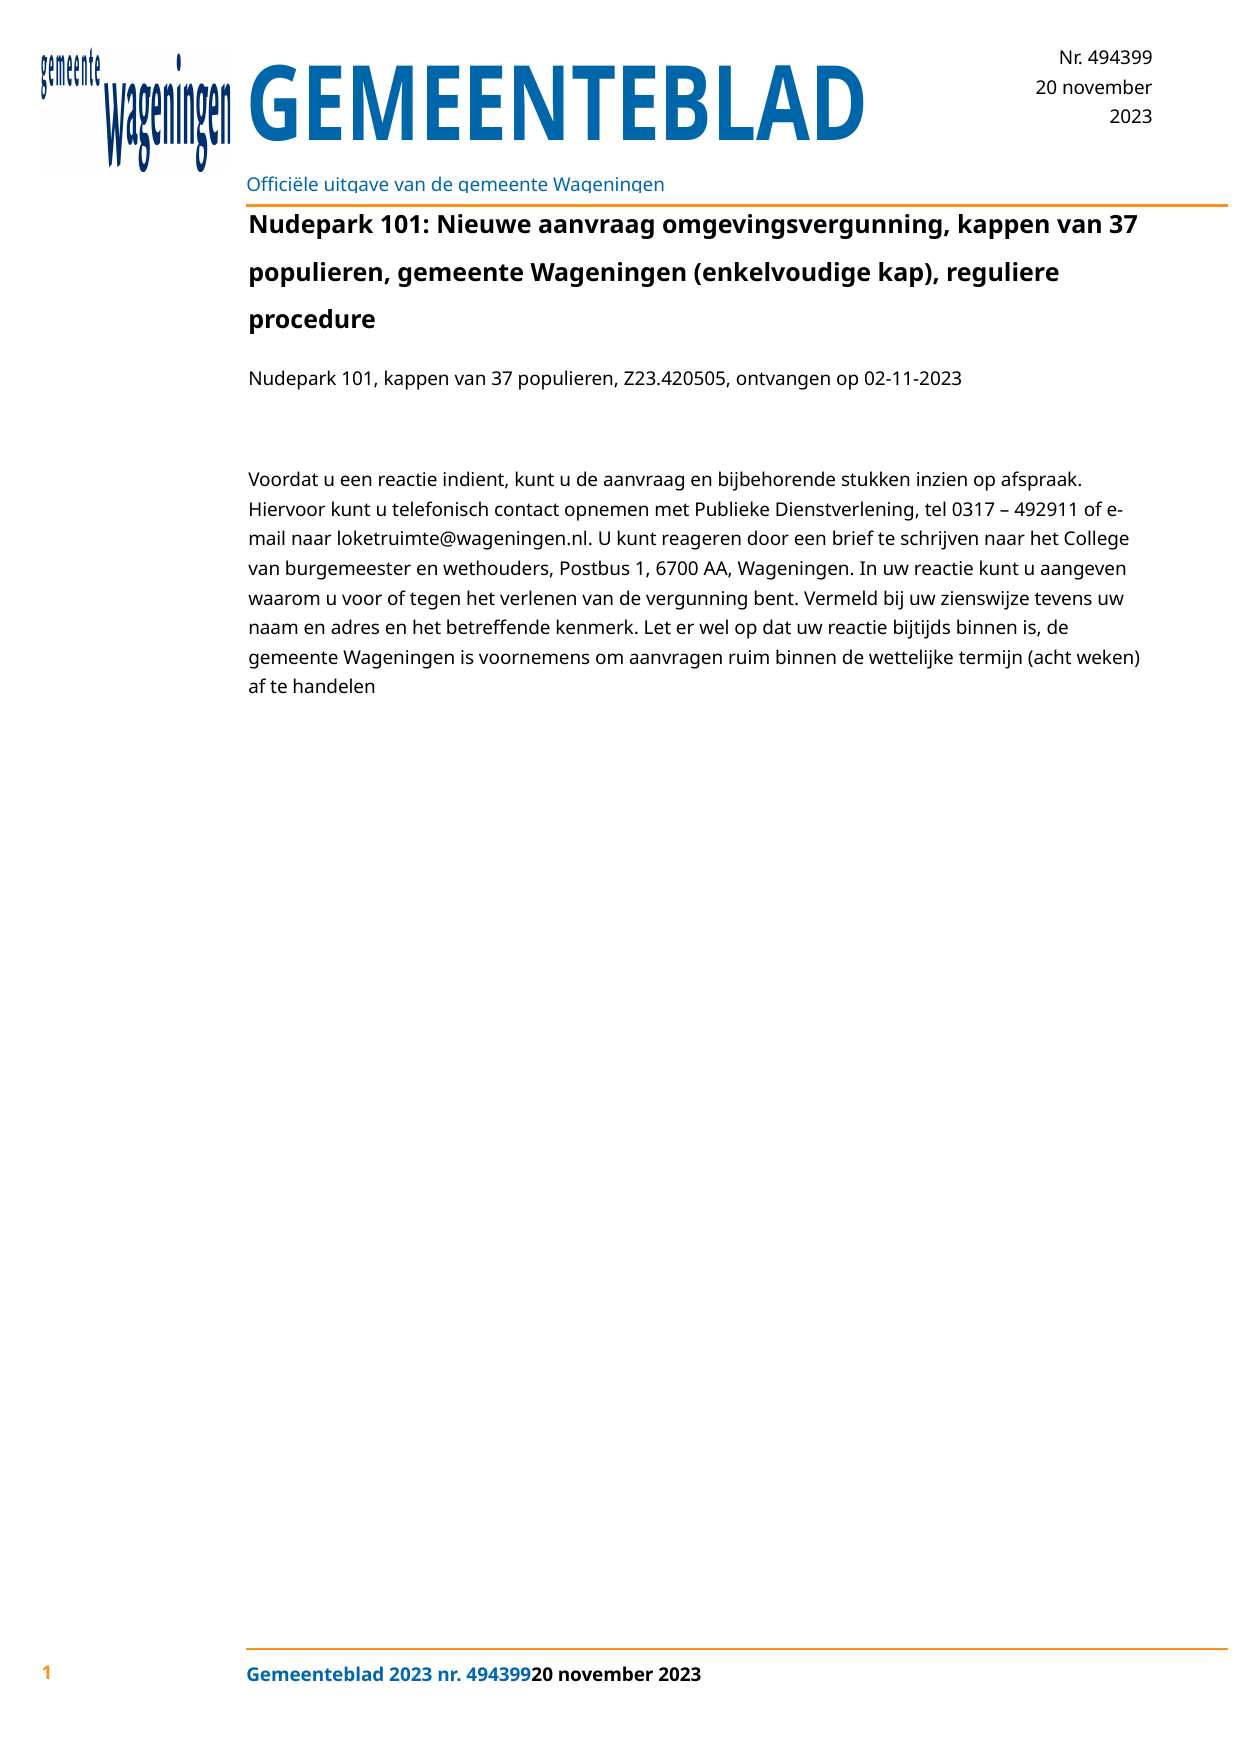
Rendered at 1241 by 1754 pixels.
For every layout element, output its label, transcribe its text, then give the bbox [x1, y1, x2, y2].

text Nudepark 101: Nieuwe aanvraag omgevingsvergunning, kappen van 37 populieren, gemeente Wageningen (enkelvoudige kap), reguliere procedure [248, 207, 1152, 336]
picture [41, 47, 231, 172]
text Voordat u een reactie indient, kunt u de aanvraag en bijbehorende stukken inzien op afspraak. Hiervoor kunt u telefonisch contact opnemen met Publieke Dienstverlening, tel 0317 – 492911 of e-mail naar loketruimte@wageningen.nl. U kunt reageren door een brief te schrijven naar het College van burgemeester en wethouders, Postbus 1, 6700 AA, Wageningen. In uw reactie kunt u aangeven waarom u voor of tegen het verlenen van de vergunning bent. Vermeld bij uw zienswijze tevens uw naam en adres en het betreffende kenmerk. Let er wel op dat uw reactie bijtijds binnen is, de gemeente Wageningen is voornemens om aanvragen ruim binnen de wettelijke termijn (acht weken) af te handelen [248, 466, 1152, 699]
text Nudepark 101, kappen van 37 populieren, Z23.420505, ontvangen op 02-11-2023 [248, 366, 1152, 391]
